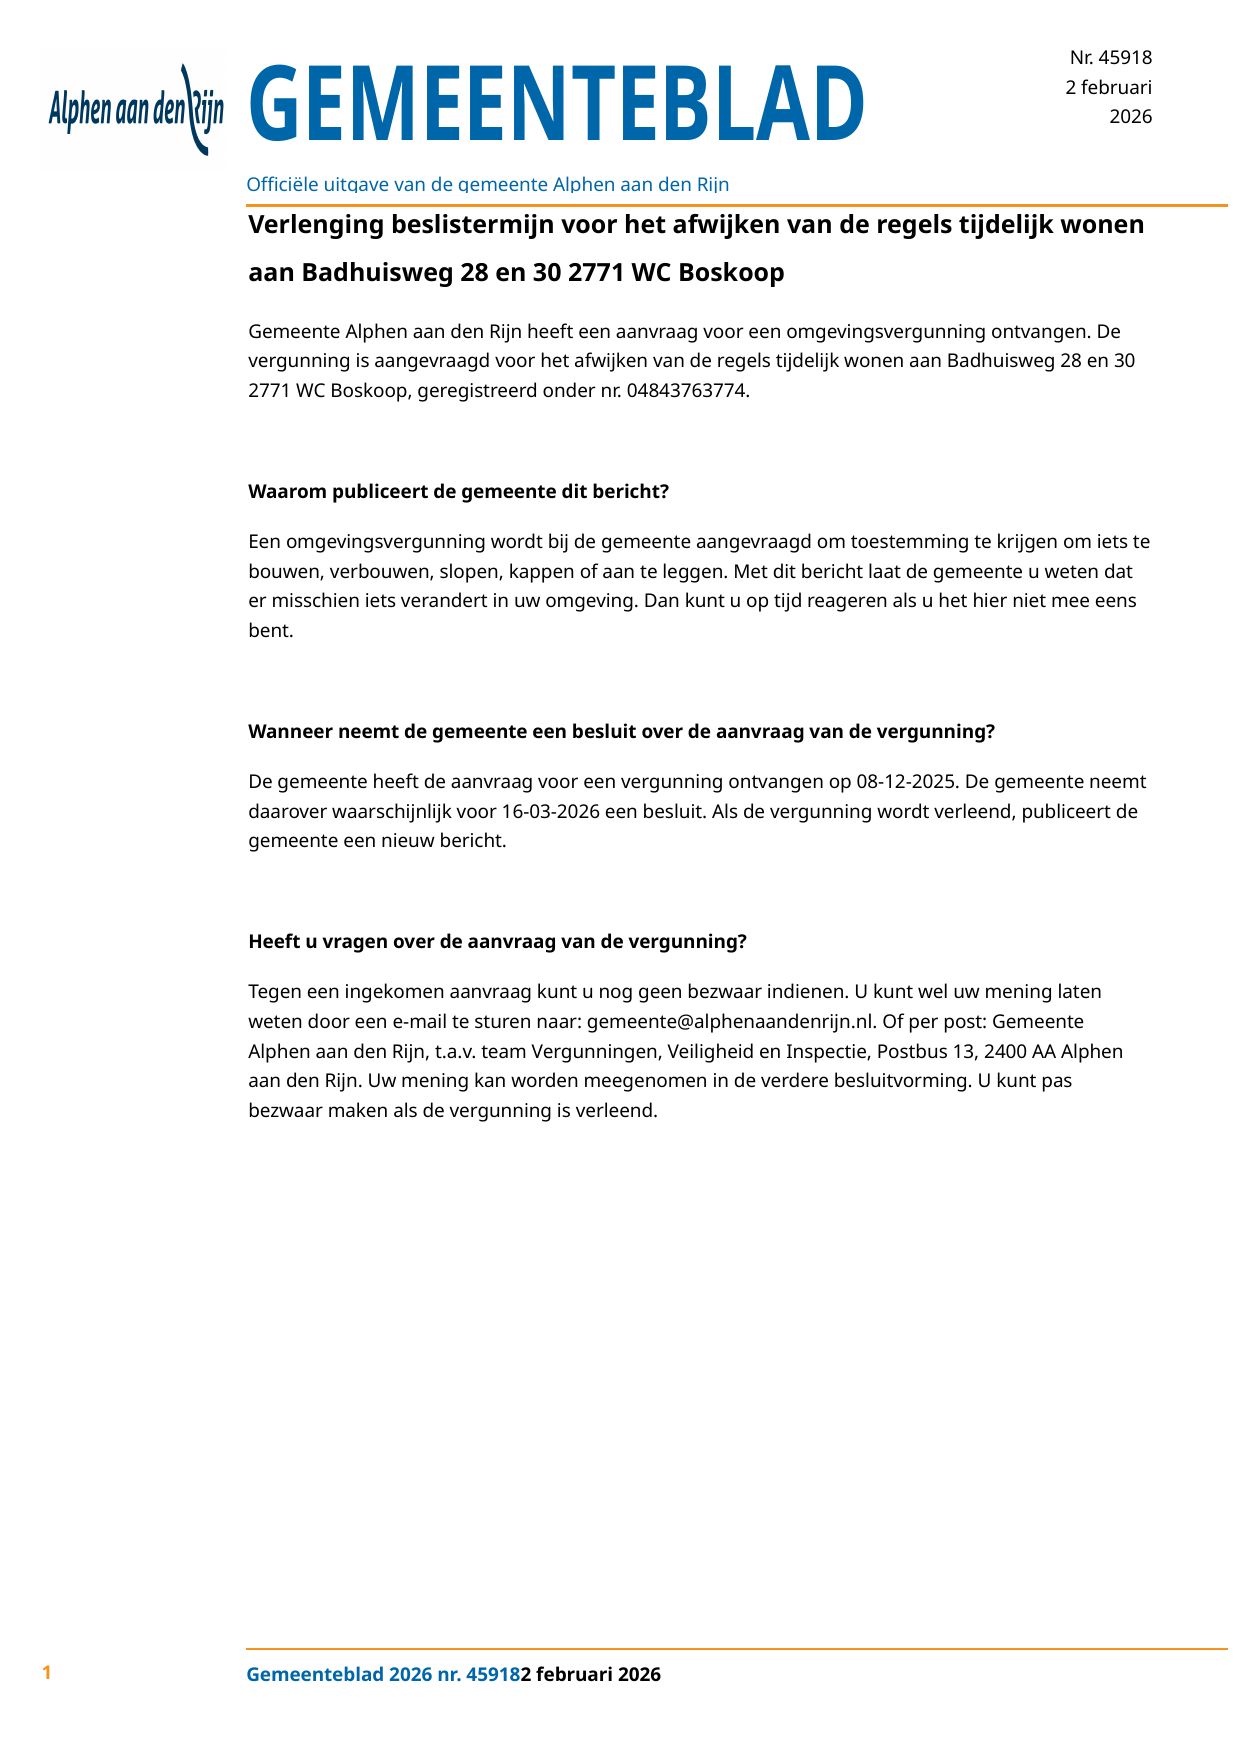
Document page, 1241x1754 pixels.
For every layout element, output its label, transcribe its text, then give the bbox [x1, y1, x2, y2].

text Waarom publiceert de gemeente dit bericht? [248, 478, 1152, 504]
text Heeft u vragen over de aanvraag van de vergunning? [248, 928, 1152, 954]
text Verlenging beslistermijn voor het afwijken van de regels tijdelijk wonen aan Badhuisweg 28 en 30 2771 WC Boskoop [248, 207, 1152, 288]
text De gemeente heeft de aanvraag voor een vergunning ontvangen op 08-12-2025. De gemeente neemt daarover waarschijnlijk voor 16-03-2026 een besluit. Als de vergunning wordt verleend, publiceert de gemeente een nieuw bericht. [248, 768, 1152, 853]
text Tegen een ingekomen aanvraag kunt u nog geen bezwaar indienen. U kunt wel uw mening laten weten door een e-mail te sturen naar: gemeente@alphenaandenrijn.nl. Of per post: Gemeente Alphen aan den Rijn, t.a.v. team Vergunningen, Veiligheid en Inspectie, Postbus 13, 2400 AA Alphen aan den Rijn. Uw mening kan worden meegenomen in de verdere besluitvorming. U kunt pas bezwaar maken als de vergunning is verleend. [248, 979, 1152, 1123]
text Wanneer neemt de gemeente een besluit over de aanvraag van de vergunning? [248, 718, 1152, 744]
text Een omgevingsvergunning wordt bij de gemeente aangevraagd om toestemming te krijgen om iets te bouwen, verbouwen, slopen, kappen of aan te leggen. Met dit bericht laat de gemeente u weten dat er misschien iets verandert in uw omgeving. Dan kunt u op tijd reageren als u het hier niet mee eens bent. [248, 528, 1152, 643]
picture [41, 47, 231, 172]
text Gemeente Alphen aan den Rijn heeft een aanvraag voor een omgevingsvergunning ontvangen. De vergunning is aangevraagd voor het afwijken van de regels tijdelijk wonen aan Badhuisweg 28 en 30 2771 WC Boskoop, geregistreerd onder nr. 04843763774. [248, 318, 1152, 403]
